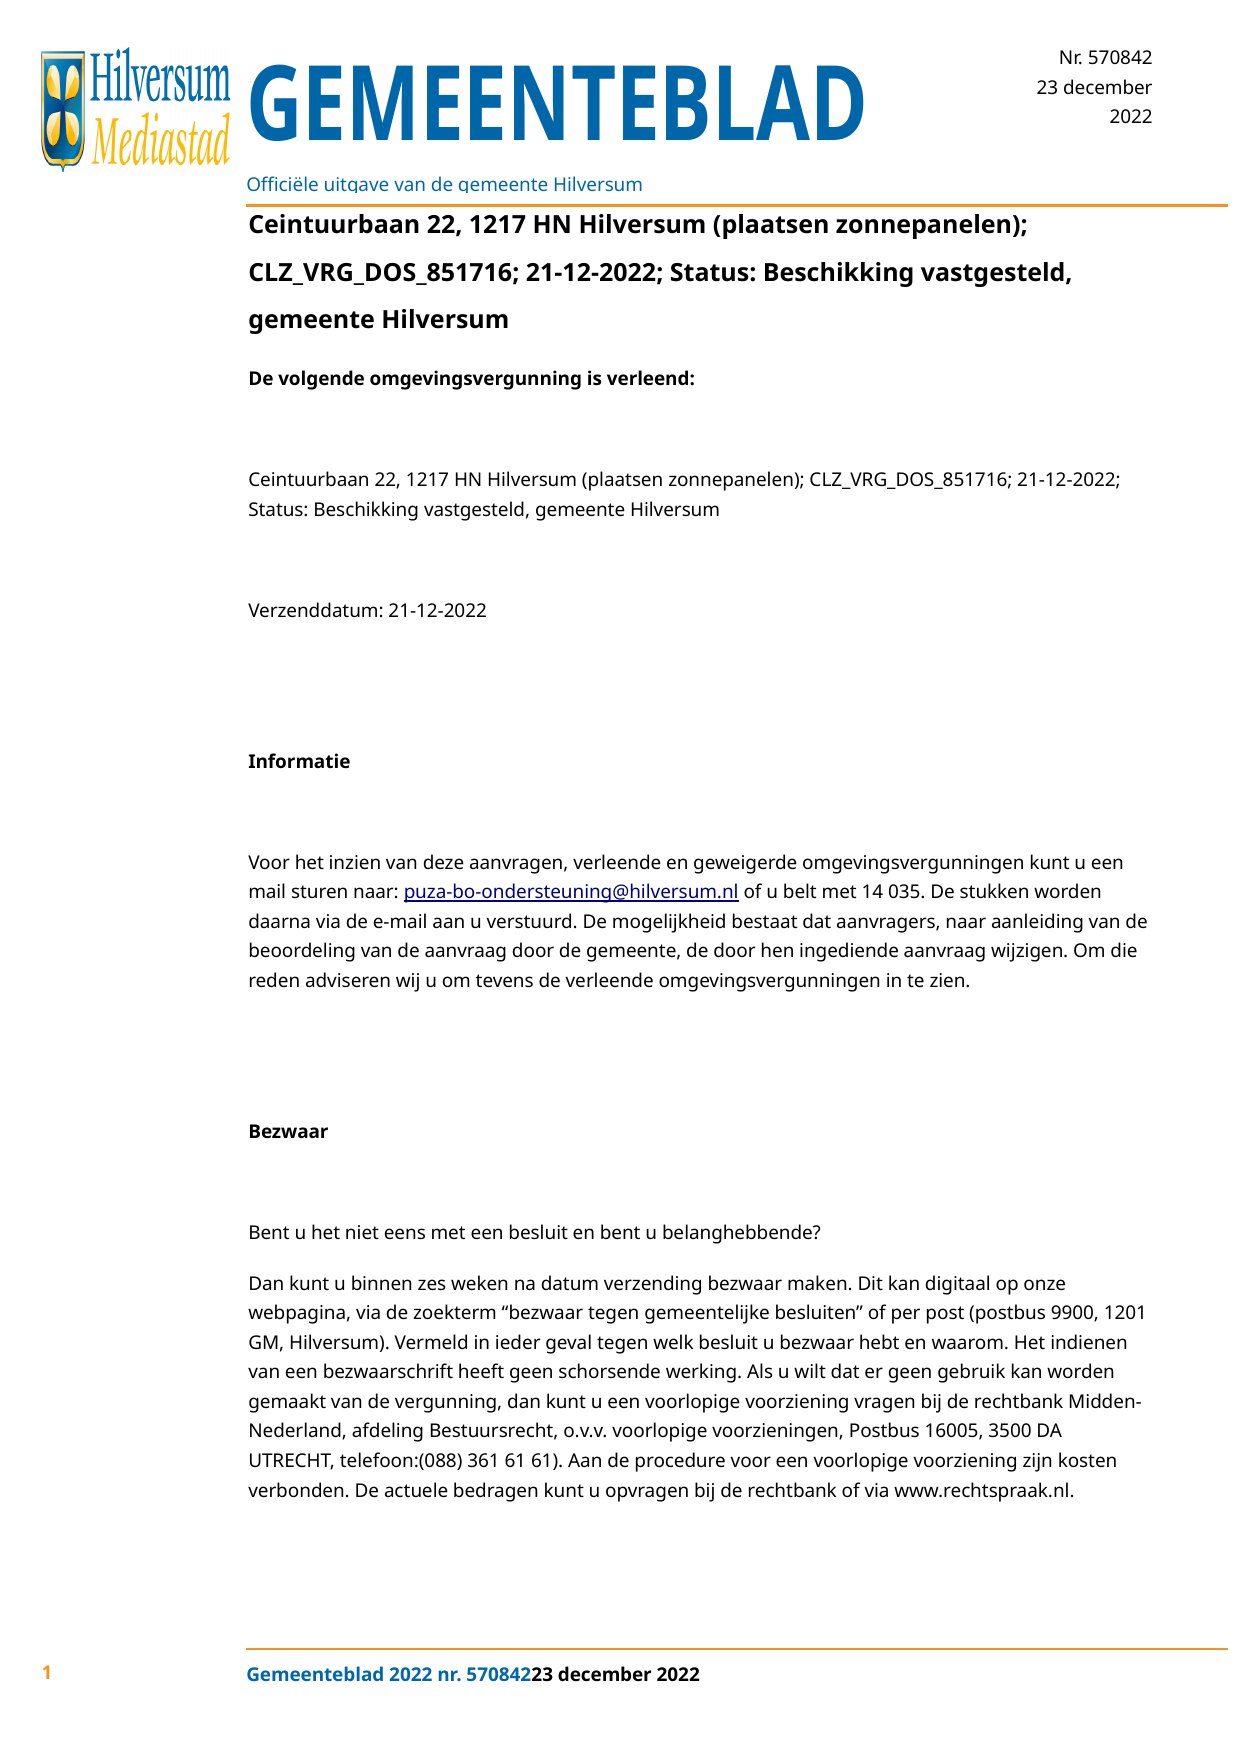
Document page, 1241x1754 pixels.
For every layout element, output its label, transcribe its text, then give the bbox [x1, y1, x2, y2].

text Bent u het niet eens met een besluit en bent u belanghebbende? [248, 1219, 1152, 1245]
text Informatie [248, 748, 1152, 774]
text Dan kunt u binnen zes weken na datum verzending bezwaar maken. Dit kan digitaal op onze webpagina, via de zoekterm “bezwaar tegen gemeentelijke besluiten” of per post (postbus 9900, 1201 GM, Hilversum). Vermeld in ieder geval tegen welk besluit u bezwaar hebt en waarom. Het indienen van een bezwaarschrift heeft geen schorsende werking. Als u wilt dat er geen gebruik kan worden gemaakt van de vergunning, dan kunt u een voorlopige voorziening vragen bij de rechtbank Midden-Nederland, afdeling Bestuursrecht, o.v.v. voorlopige voorzieningen, Postbus 16005, 3500 DA UTRECHT, telefoon:(088) 361 61 61). Aan de procedure voor een voorlopige voorziening zijn kosten verbonden. De actuele bedragen kunt u opvragen bij de rechtbank of via www.rechtspraak.nl. [248, 1270, 1152, 1502]
text Voor het inzien van deze aanvragen, verleende en geweigerde omgevingsvergunningen kunt u een mail sturen naar: puza-bo-ondersteuning@hilversum.nl of u belt met 14 035. De stukken worden daarna via de e-mail aan u verstuurd. De mogelijkheid bestaat dat aanvragers, naar aanleiding van de beoordeling van de aanvraag door de gemeente, de door hen ingediende aanvraag wijzigen. Om die reden adviseren wij u om tevens de verleende omgevingsvergunningen in te zien. [248, 849, 1152, 993]
text Ceintuurbaan 22, 1217 HN Hilversum (plaatsen zonnepanelen); CLZ_VRG_DOS_851716; 21-12-2022; Status: Beschikking vastgesteld, gemeente Hilversum [248, 466, 1152, 522]
text Verzenddatum: 21-12-2022 [248, 597, 1152, 622]
text De volgende omgevingsvergunning is verleend: [248, 366, 1152, 391]
text Ceintuurbaan 22, 1217 HN Hilversum (plaatsen zonnepanelen); CLZ_VRG_DOS_851716; 21-12-2022; Status: Beschikking vastgesteld, gemeente Hilversum [248, 207, 1152, 336]
text Bezwaar [248, 1118, 1152, 1144]
picture [41, 47, 231, 172]
